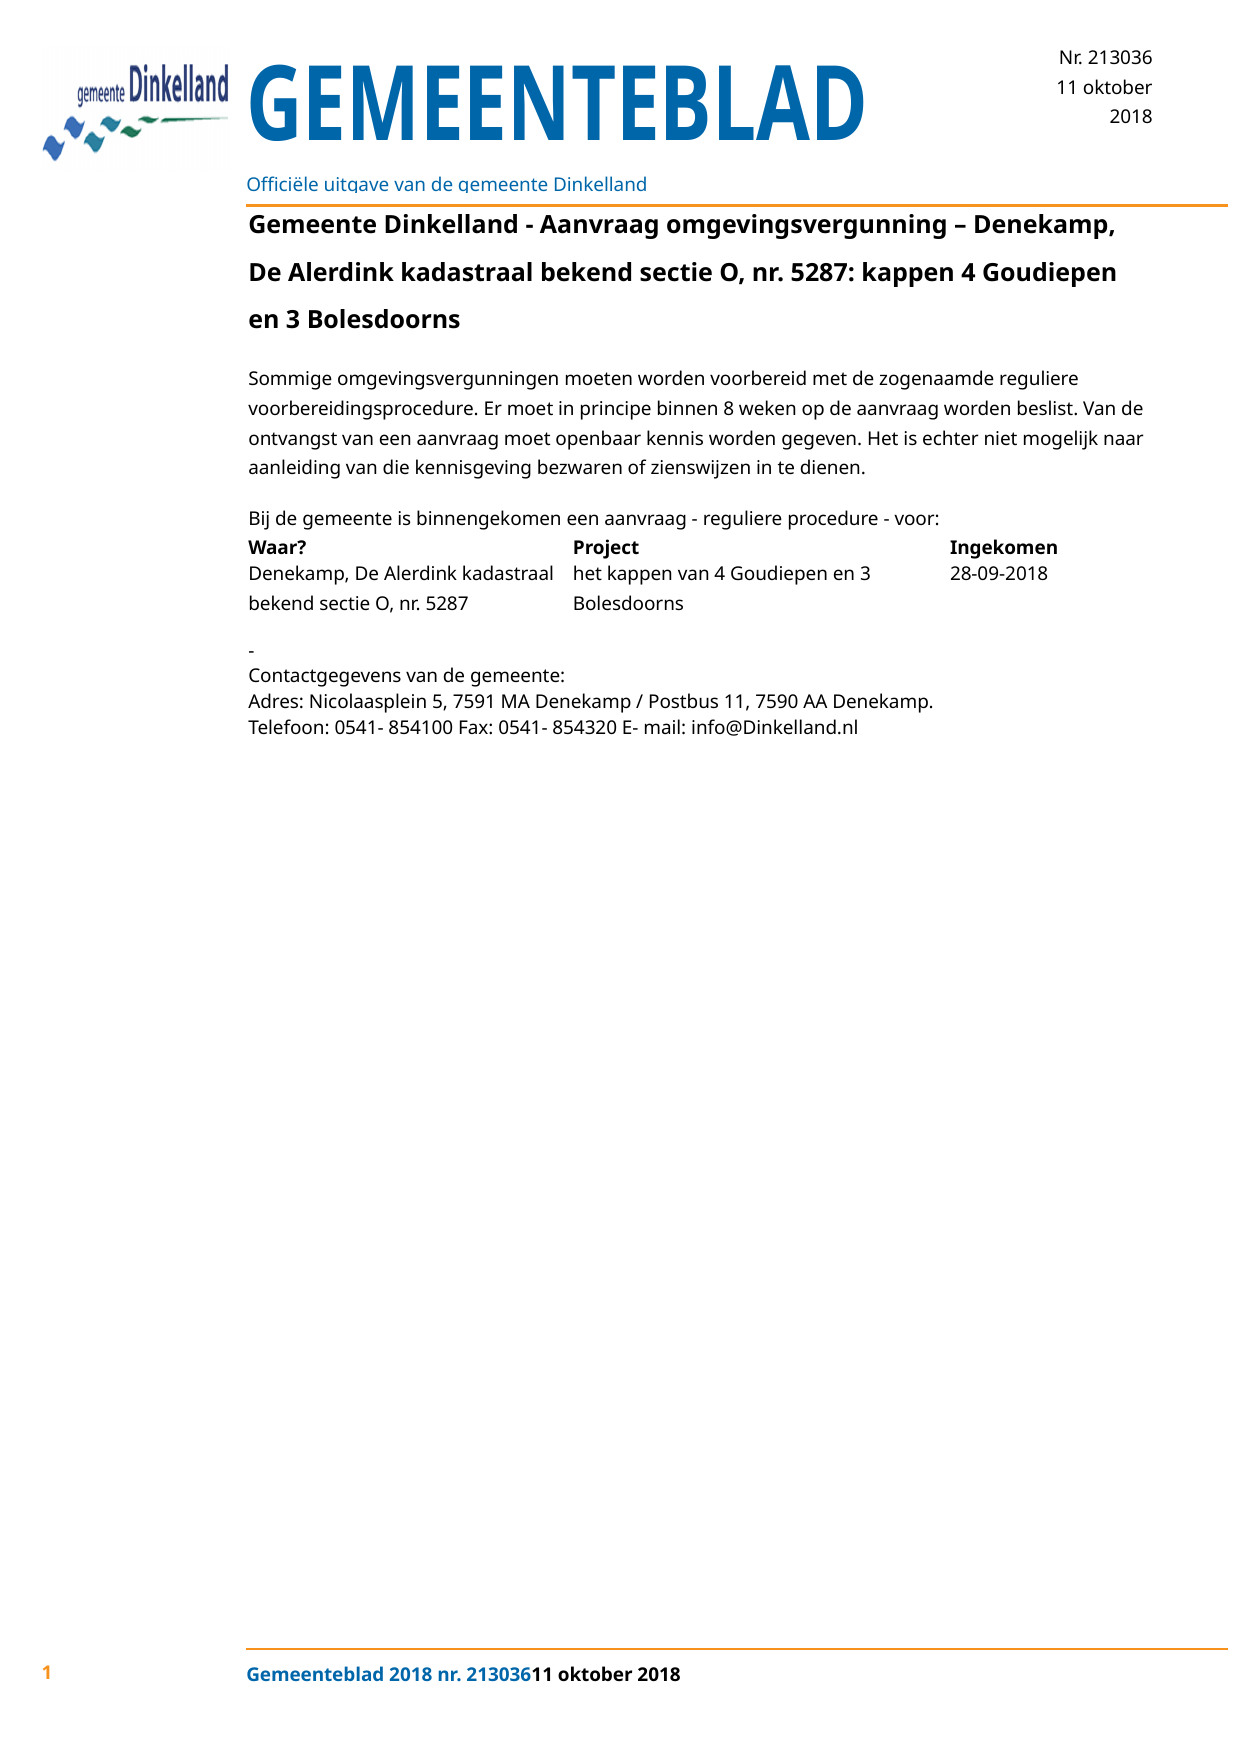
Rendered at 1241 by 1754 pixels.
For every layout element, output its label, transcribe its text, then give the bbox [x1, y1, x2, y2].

table_cell 28-09-2018 [950, 560, 1152, 615]
text Gemeente Dinkelland - Aanvraag omgevingsvergunning – Denekamp, De Alerdink kadastraal bekend sectie O, nr. 5287: kappen 4 Goudiepen en 3 Bolesdoorns [248, 207, 1152, 336]
text Contactgegevens van de gemeente: [248, 663, 1152, 688]
text Adres: Nicolaasplein 5, 7591 MA Denekamp / Postbus 11, 7590 AA Denekamp. [248, 688, 1152, 714]
text Sommige omgevingsvergunningen moeten worden voorbereid met de zogenaamde reguliere voorbereidingsprocedure. Er moet in principe binnen 8 weken op de aanvraag worden beslist. Van de ontvangst van een aanvraag moet openbaar kennis worden gegeven. Het is echter niet mogelijk naar aanleiding van die kennisgeving bezwaren of zienswijzen in te dienen. [248, 366, 1152, 480]
text - [248, 637, 1152, 663]
picture [41, 47, 231, 172]
table_header Ingekomen [950, 534, 1152, 560]
text Bij de gemeente is binnengekomen een aanvraag - reguliere procedure - voor: [248, 505, 1152, 530]
table_cell Denekamp, De Alerdink kadastraal bekend sectie O, nr. 5287 [248, 560, 573, 615]
table_header Project [573, 534, 950, 560]
text Telefoon: 0541- 854100 Fax: 0541- 854320 E- mail: info@Dinkelland.nl [248, 714, 1152, 740]
table_cell het kappen van 4 Goudiepen en 3 Bolesdoorns [573, 560, 950, 615]
table_header Waar? [248, 534, 573, 560]
